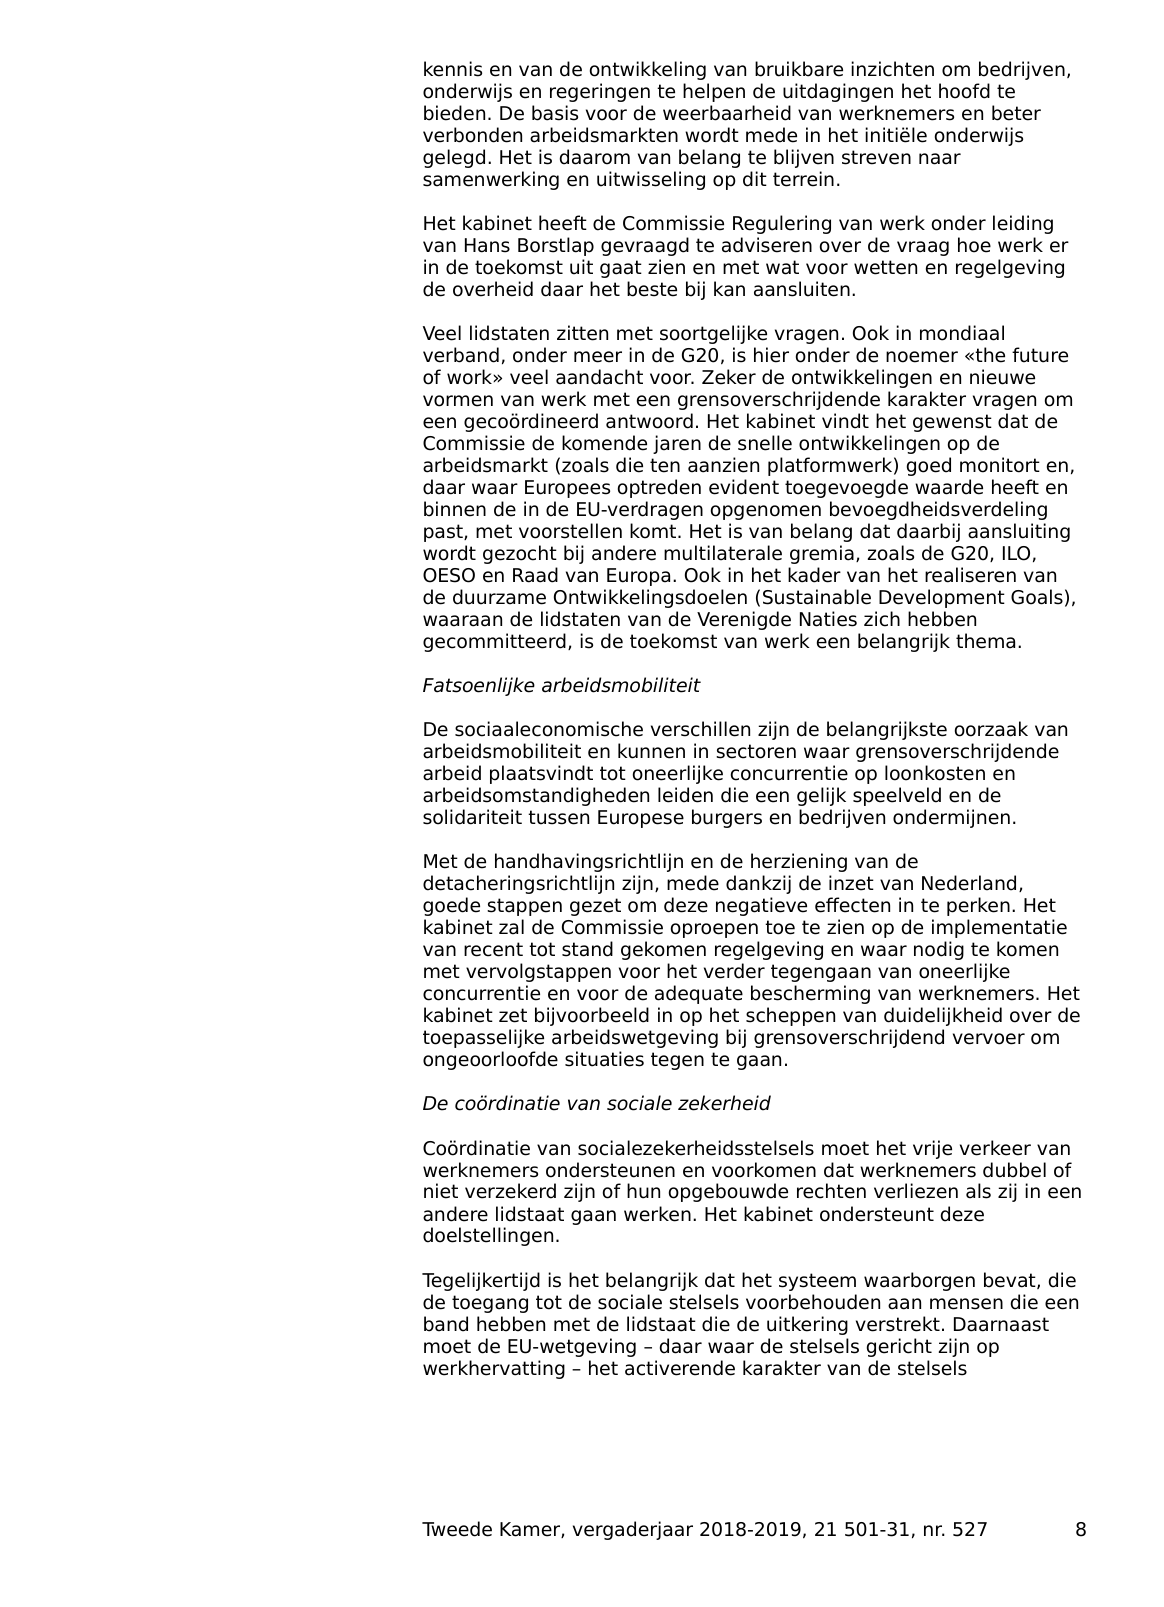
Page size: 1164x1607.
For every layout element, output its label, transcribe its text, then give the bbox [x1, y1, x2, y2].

text Met de handhavingsrichtlijn en de herziening van de detacheringsrichtlijn zijn, mede dankzij de inzet van Nederland, goede stappen gezet om deze negatieve effecten in te perken. Het kabinet zal de Commissie oproepen toe te zien op de implementatie van recent tot stand gekomen regelgeving en waar nodig te komen met vervolgstappen voor het verder tegengaan van oneerlijke concurrentie en voor de adequate bescherming van werknemers. Het kabinet zet bijvoorbeeld in op het scheppen van duidelijkheid over de toepasselijke arbeidswetgeving bij grensoverschrijdend vervoer om ongeoorloofde situaties tegen te gaan. [422, 851, 1087, 1071]
text Tegelijkertijd is het belangrijk dat het systeem waarborgen bevat, die de toegang tot de sociale stelsels voorbehouden aan mensen die een band hebben met de lidstaat die de uitkering verstrekt. Daarnaast moet de EU-wetgeving – daar waar de stelsels gericht zijn op werkhervatting – het activerende karakter van de stelsels [422, 1269, 1087, 1379]
subtitle De coördinatie van sociale zekerheid [422, 1093, 1087, 1115]
text Coördinatie van socialezekerheidsstelsels moet het vrije verkeer van werknemers ondersteunen en voorkomen dat werknemers dubbel of niet verzekerd zijn of hun opgebouwde rechten verliezen als zij in een andere lidstaat gaan werken. Het kabinet ondersteunt deze doelstellingen. [422, 1137, 1087, 1247]
text kennis en van de ontwikkeling van bruikbare inzichten om bedrijven, onderwijs en regeringen te helpen de uitdagingen het hoofd te bieden. De basis voor de weerbaarheid van werknemers en beter verbonden arbeidsmarkten wordt mede in het initiële onderwijs gelegd. Het is daarom van belang te blijven streven naar samenwerking en uitwisseling op dit terrein. [422, 59, 1087, 191]
text Veel lidstaten zitten met soortgelijke vragen. Ook in mondiaal verband, onder meer in de G20, is hier onder de noemer «the future of work» veel aandacht voor. Zeker de ontwikkelingen en nieuwe vormen van werk met een grensoverschrijdende karakter vragen om een gecoördineerd antwoord. Het kabinet vindt het gewenst dat de Commissie de komende jaren de snelle ontwikkelingen op de arbeidsmarkt (zoals die ten aanzien platformwerk) goed monitort en, daar waar Europees optreden evident toegevoegde waarde heeft en binnen de in de EU-verdragen opgenomen bevoegdheidsverdeling past, met voorstellen komt. Het is van belang dat daarbij aansluiting wordt gezocht bij andere multilaterale gremia, zoals de G20, ILO, OESO en Raad van Europa. Ook in het kader van het realiseren van de duurzame Ontwikkelingsdoelen (Sustainable Development Goals), waaraan de lidstaten van de Verenigde Naties zich hebben gecommitteerd, is de toekomst van werk een belangrijk thema. [422, 323, 1087, 653]
text Het kabinet heeft de Commissie Regulering van werk onder leiding van Hans Borstlap gevraagd te adviseren over de vraag hoe werk er in de toekomst uit gaat zien en met wat voor wetten en regelgeving de overheid daar het beste bij kan aansluiten. [422, 213, 1087, 301]
subtitle Fatsoenlijke arbeidsmobiliteit [422, 675, 1087, 697]
text De sociaaleconomische verschillen zijn de belangrijkste oorzaak van arbeidsmobiliteit en kunnen in sectoren waar grensoverschrijdende arbeid plaatsvindt tot oneerlijke concurrentie op loonkosten en arbeidsomstandigheden leiden die een gelijk speelveld en de solidariteit tussen Europese burgers en bedrijven ondermijnen. [422, 719, 1087, 829]
